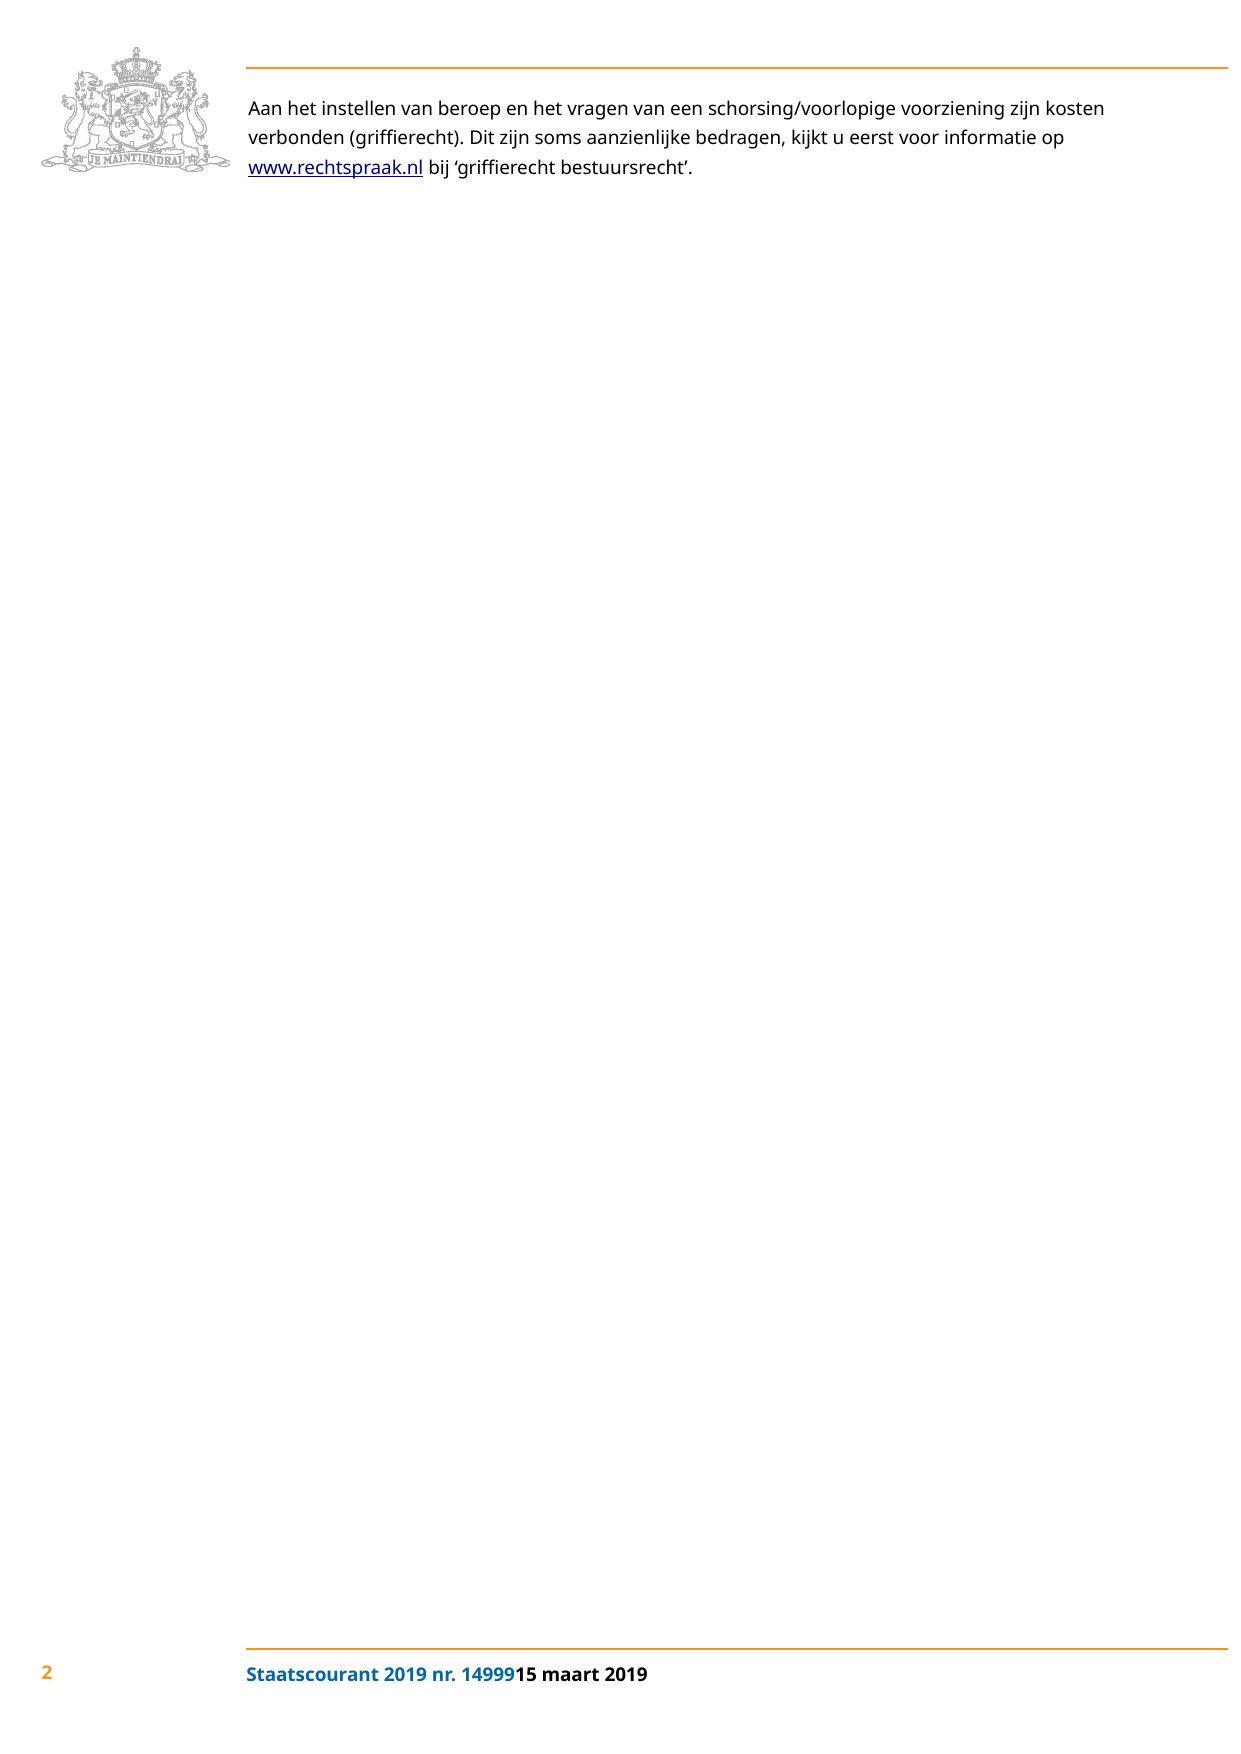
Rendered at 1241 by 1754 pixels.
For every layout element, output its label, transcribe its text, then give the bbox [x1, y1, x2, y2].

picture [41, 47, 231, 172]
text Aan het instellen van beroep en het vragen van een schorsing/voorlopige voorziening zijn kosten verbonden (griffierecht). Dit zijn soms aanzienlijke bedragen, kijkt u eerst voor informatie op www.rechtspraak.nl bij ‘griffierecht bestuursrecht’. [248, 95, 1152, 180]
